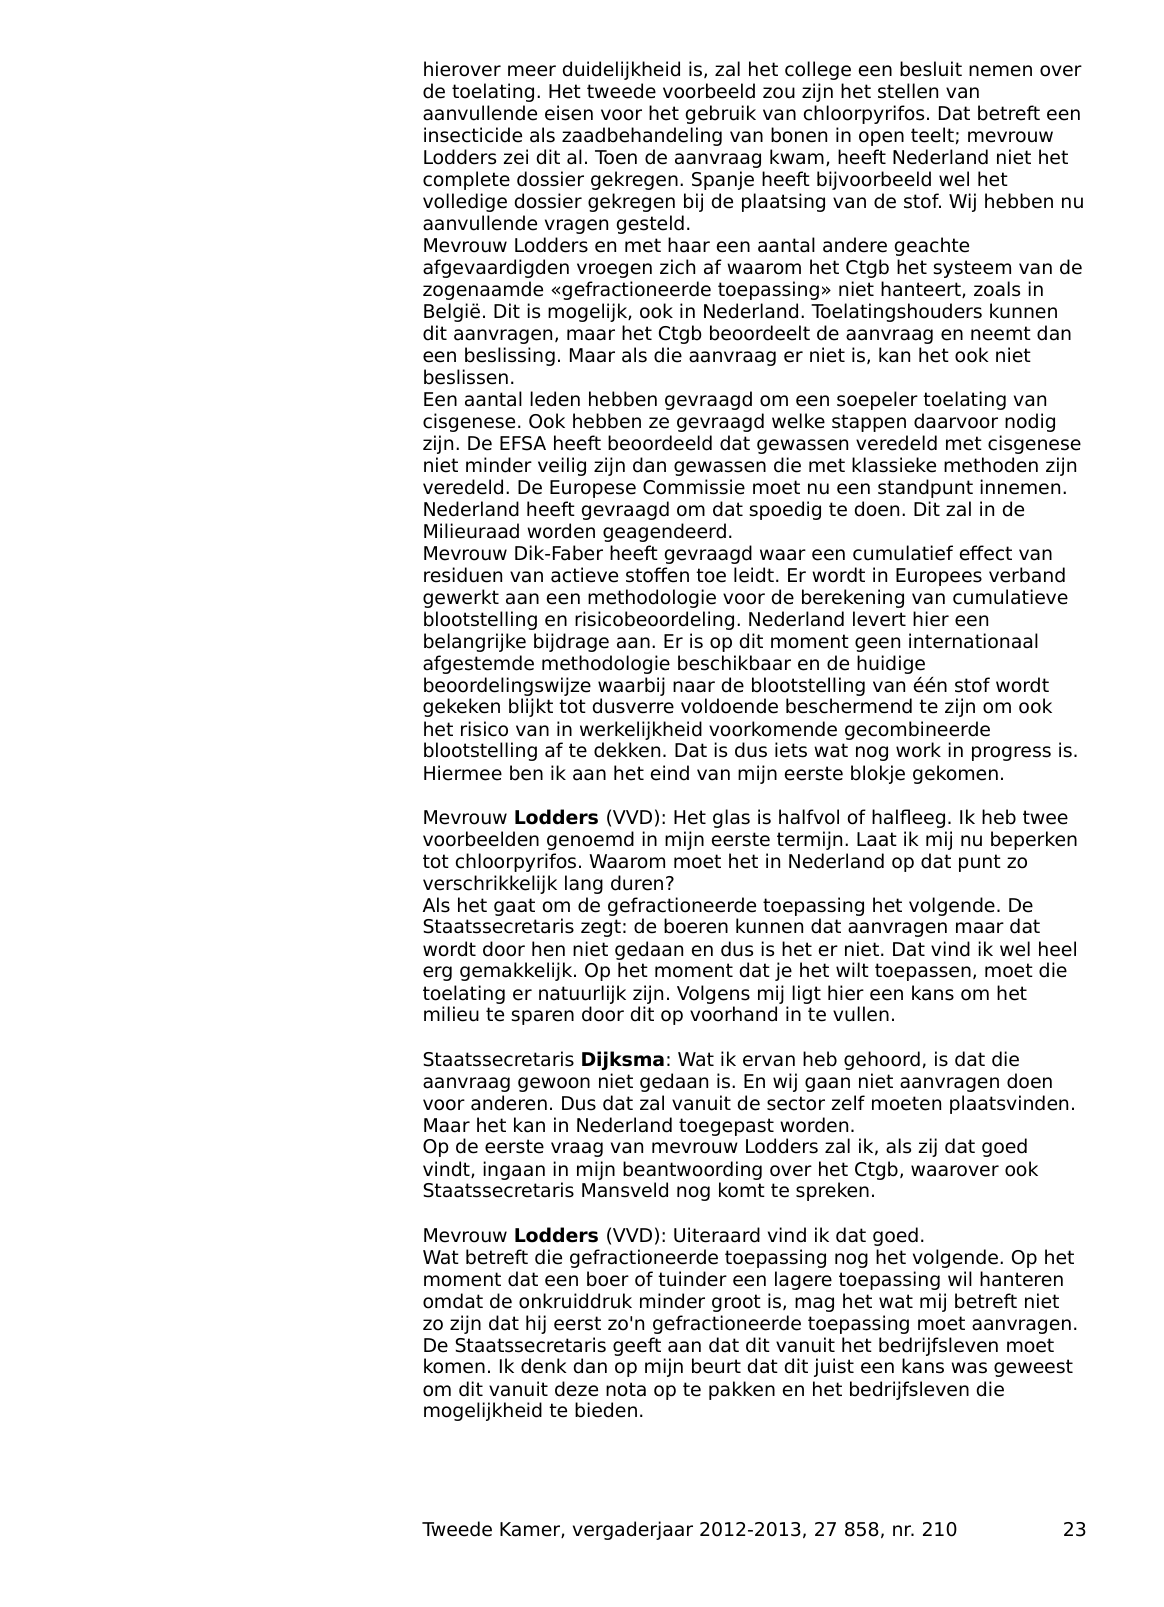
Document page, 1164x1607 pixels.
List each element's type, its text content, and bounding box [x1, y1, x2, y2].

text Als het gaat om de gefractioneerde toepassing het volgende. De Staatssecretaris zegt: de boeren kunnen dat aanvragen maar dat wordt door hen niet gedaan en dus is het er niet. Dat vind ik wel heel erg gemakkelijk. Op het moment dat je het wilt toepassen, moet die toelating er natuurlijk zijn. Volgens mij ligt hier een kans om het milieu te sparen door dit op voorhand in te vullen. [422, 894, 1087, 1026]
text Mevrouw Dik-Faber heeft gevraagd waar een cumulatief effect van residuen van actieve stoffen toe leidt. Er wordt in Europees verband gewerkt aan een methodologie voor de berekening van cumulatieve blootstelling en risicobeoordeling. Nederland levert hier een belangrijke bijdrage aan. Er is op dit moment geen internationaal afgestemde methodologie beschikbaar en de huidige beoordelingswijze waarbij naar de blootstelling van één stof wordt gekeken blijkt tot dusverre voldoende beschermend te zijn om ook het risico van in werkelijkheid voorkomende gecombineerde blootstelling af te dekken. Dat is dus iets wat nog work in progress is. [422, 543, 1087, 762]
text Mevrouw Lodders (VVD): Het glas is halfvol of halfleeg. Ik heb twee voorbeelden genoemd in mijn eerste termijn. Laat ik mij nu beperken tot chloorpyrifos. Waarom moet het in Nederland op dat punt zo verschrikkelijk lang duren? [422, 807, 1087, 894]
text hierover meer duidelijkheid is, zal het college een besluit nemen over de toelating. Het tweede voorbeeld zou zijn het stellen van aanvullende eisen voor het gebruik van chloorpyrifos. Dat betreft een insecticide als zaadbehandeling van bonen in open teelt; mevrouw Lodders zei dit al. Toen de aanvraag kwam, heeft Nederland niet het complete dossier gekregen. Spanje heeft bijvoorbeeld wel het volledige dossier gekregen bij de plaatsing van de stof. Wij hebben nu aanvullende vragen gesteld. [422, 59, 1087, 235]
text Een aantal leden hebben gevraagd om een soepeler toelating van cisgenese. Ook hebben ze gevraagd welke stappen daarvoor nodig zijn. De EFSA heeft beoordeeld dat gewassen veredeld met cisgenese niet minder veilig zijn dan gewassen die met klassieke methoden zijn veredeld. De Europese Commissie moet nu een standpunt innemen. Nederland heeft gevraagd om dat spoedig te doen. Dit zal in de Milieuraad worden geagendeerd. [422, 389, 1087, 543]
text Wat betreft die gefractioneerde toepassing nog het volgende. Op het moment dat een boer of tuinder een lagere toepassing wil hanteren omdat de onkruiddruk minder groot is, mag het wat mij betreft niet zo zijn dat hij eerst zo'n gefractioneerde toepassing moet aanvragen. De Staatssecretaris geeft aan dat dit vanuit het bedrijfsleven moet komen. Ik denk dan op mijn beurt dat dit juist een kans was geweest om dit vanuit deze nota op te pakken en het bedrijfsleven die mogelijkheid te bieden. [422, 1247, 1087, 1422]
text Op de eerste vraag van mevrouw Lodders zal ik, als zij dat goed vindt, ingaan in mijn beantwoording over het Ctgb, waarover ook Staatssecretaris Mansveld nog komt te spreken. [422, 1136, 1087, 1202]
text Staatssecretaris Dijksma: Wat ik ervan heb gehoord, is dat die aanvraag gewoon niet gedaan is. En wij gaan niet aanvragen doen voor anderen. Dus dat zal vanuit de sector zelf moeten plaatsvinden. Maar het kan in Nederland toegepast worden. [422, 1048, 1087, 1136]
text Mevrouw Lodders en met haar een aantal andere geachte afgevaardigden vroegen zich af waarom het Ctgb het systeem van de zogenaamde «gefractioneerde toepassing» niet hanteert, zoals in België. Dit is mogelijk, ook in Nederland. Toelatingshouders kunnen dit aanvragen, maar het Ctgb beoordeelt de aanvraag en neemt dan een beslissing. Maar als die aanvraag er niet is, kan het ook niet beslissen. [422, 235, 1087, 389]
text Mevrouw Lodders (VVD): Uiteraard vind ik dat goed. [422, 1224, 1087, 1247]
text Hiermee ben ik aan het eind van mijn eerste blokje gekomen. [422, 762, 1087, 784]
